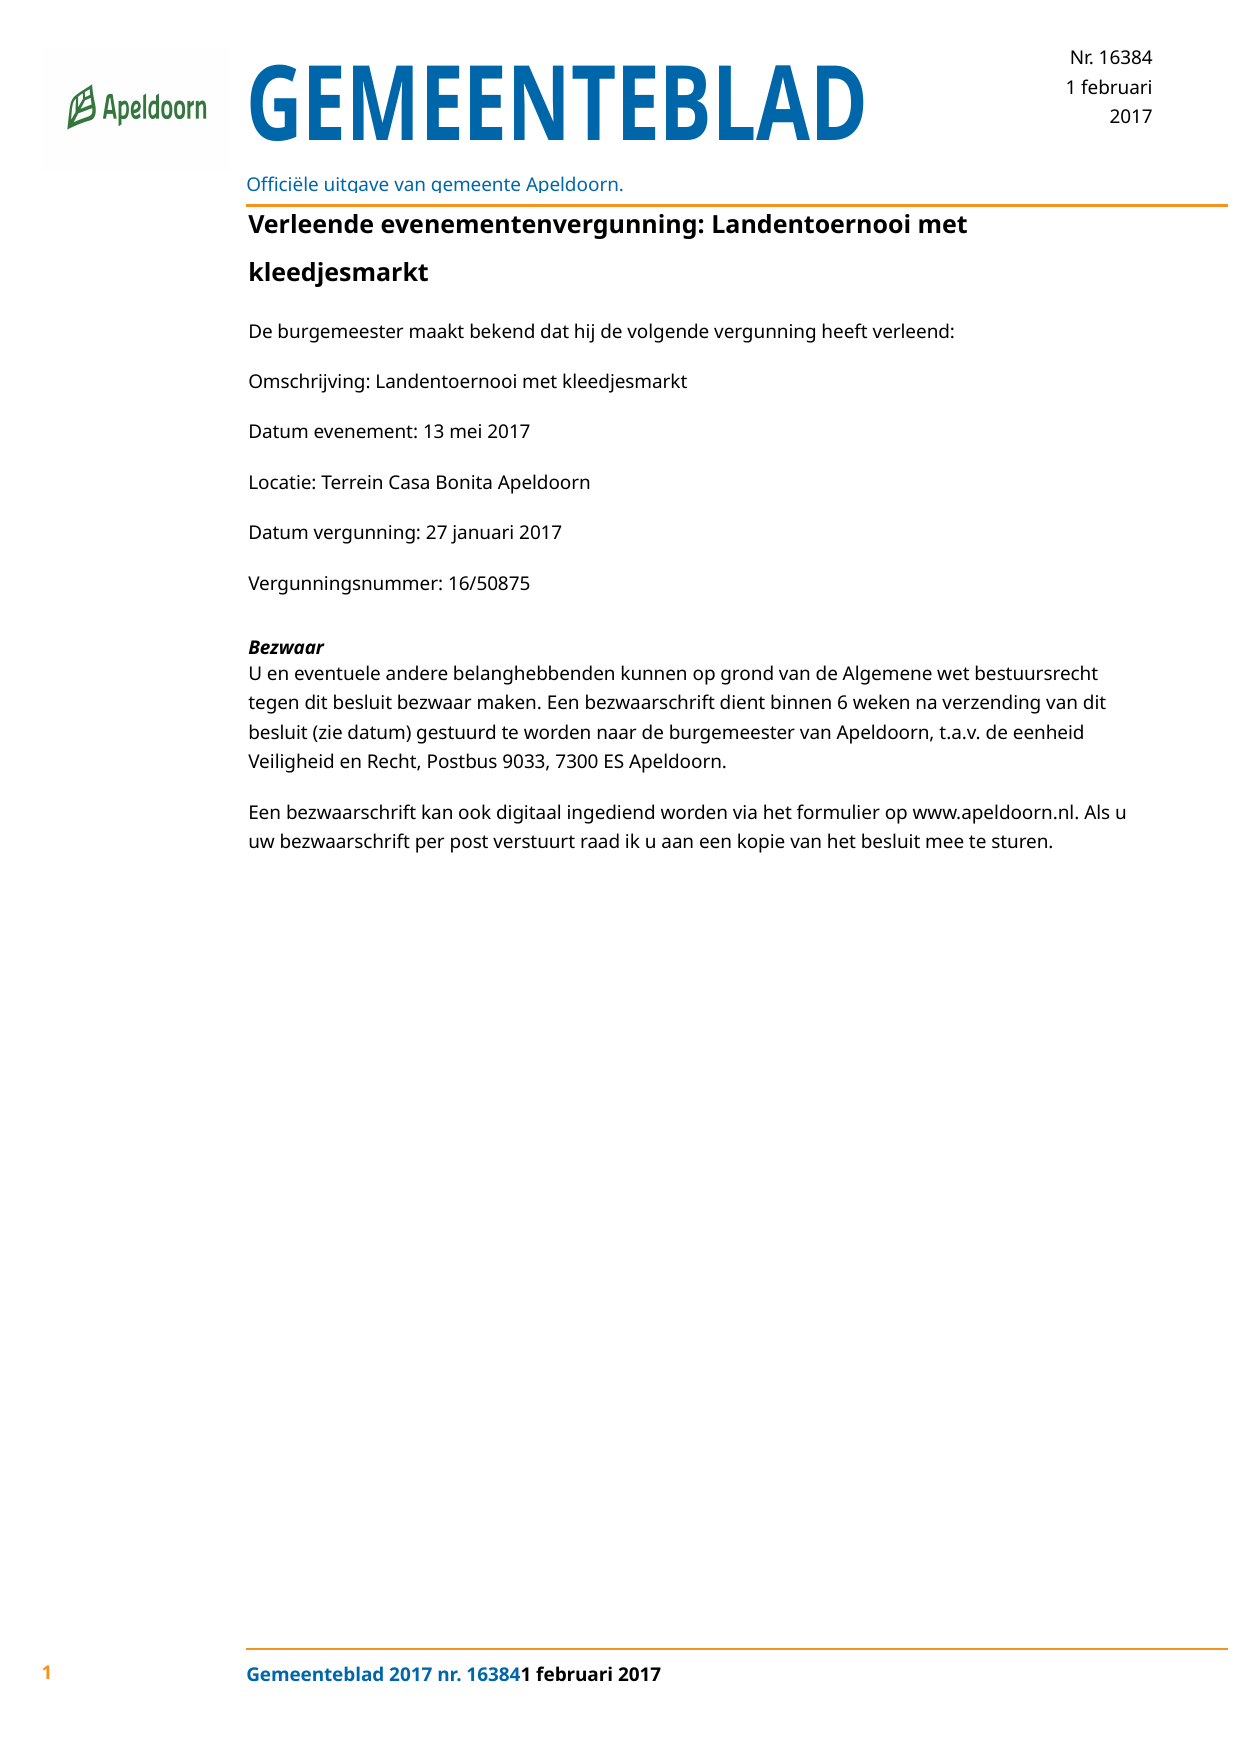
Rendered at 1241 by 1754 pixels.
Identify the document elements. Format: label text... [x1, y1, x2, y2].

text Datum vergunning: 27 januari 2017 [248, 519, 1152, 545]
text Bezwaar [248, 634, 1152, 660]
text Locatie: Terrein Casa Bonita Apeldoorn [248, 469, 1152, 495]
text Omschrijving: Landentoernooi met kleedjesmarkt [248, 368, 1152, 394]
text Datum evenement: 13 mei 2017 [248, 419, 1152, 444]
text Vergunningsnummer: 16/50875 [248, 570, 1152, 596]
text U en eventuele andere belanghebbenden kunnen op grond van de Algemene wet bestuursrecht tegen dit besluit bezwaar maken. Een bezwaarschrift dient binnen 6 weken na verzending van dit besluit (zie datum) gestuurd te worden naar de burgemeester van Apeldoorn, t.a.v. de eenheid Veiligheid en Recht, Postbus 9033, 7300 ES Apeldoorn. [248, 660, 1152, 774]
text De burgemeester maakt bekend dat hij de volgende vergunning heeft verleend: [248, 318, 1152, 344]
picture [41, 47, 231, 172]
text Een bezwaarschrift kan ook digitaal ingediend worden via het formulier op www.apeldoorn.nl. Als u uw bezwaarschrift per post verstuurt raad ik u aan een kopie van het besluit mee te sturen. [248, 799, 1152, 854]
text Verleende evenementenvergunning: Landentoernooi met kleedjesmarkt [248, 207, 1152, 288]
